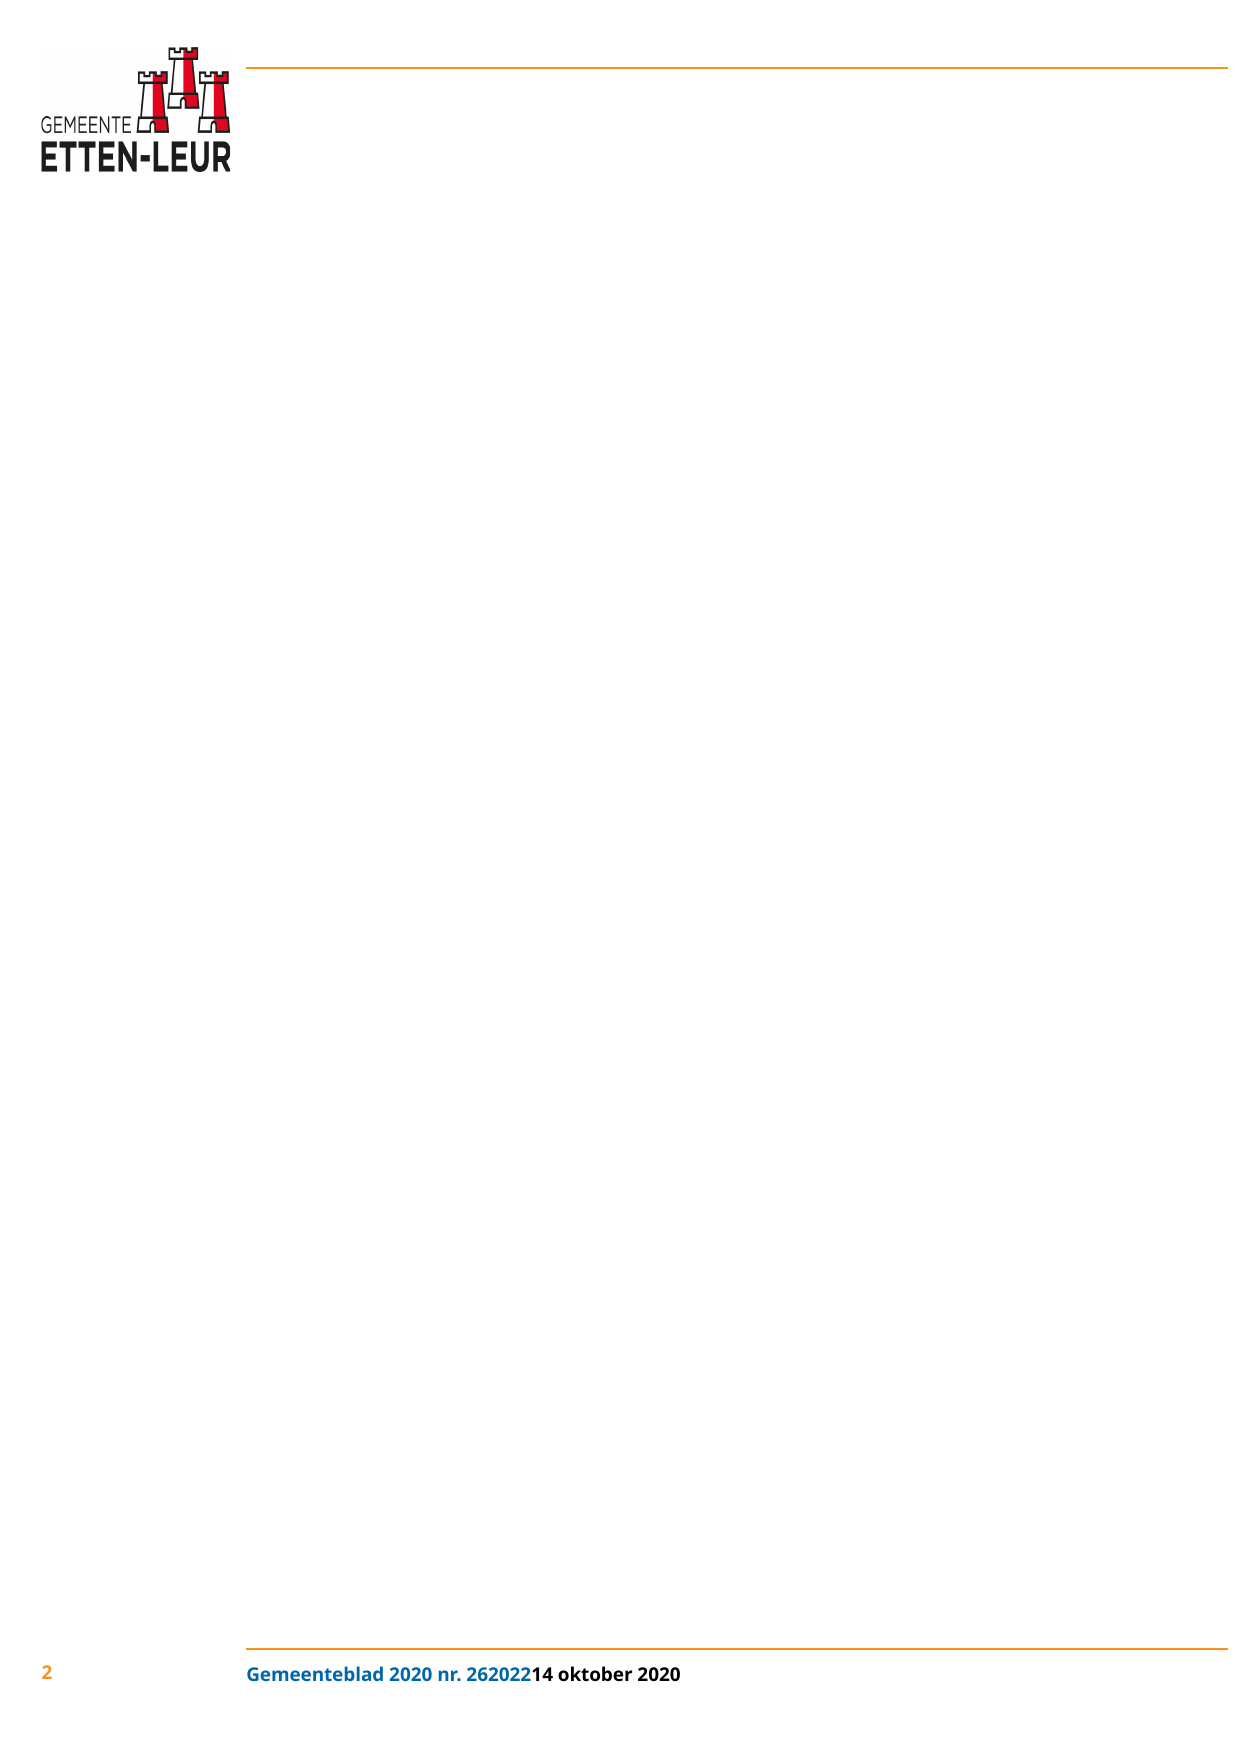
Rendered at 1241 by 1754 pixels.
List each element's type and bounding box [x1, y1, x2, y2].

picture [41, 47, 231, 172]
